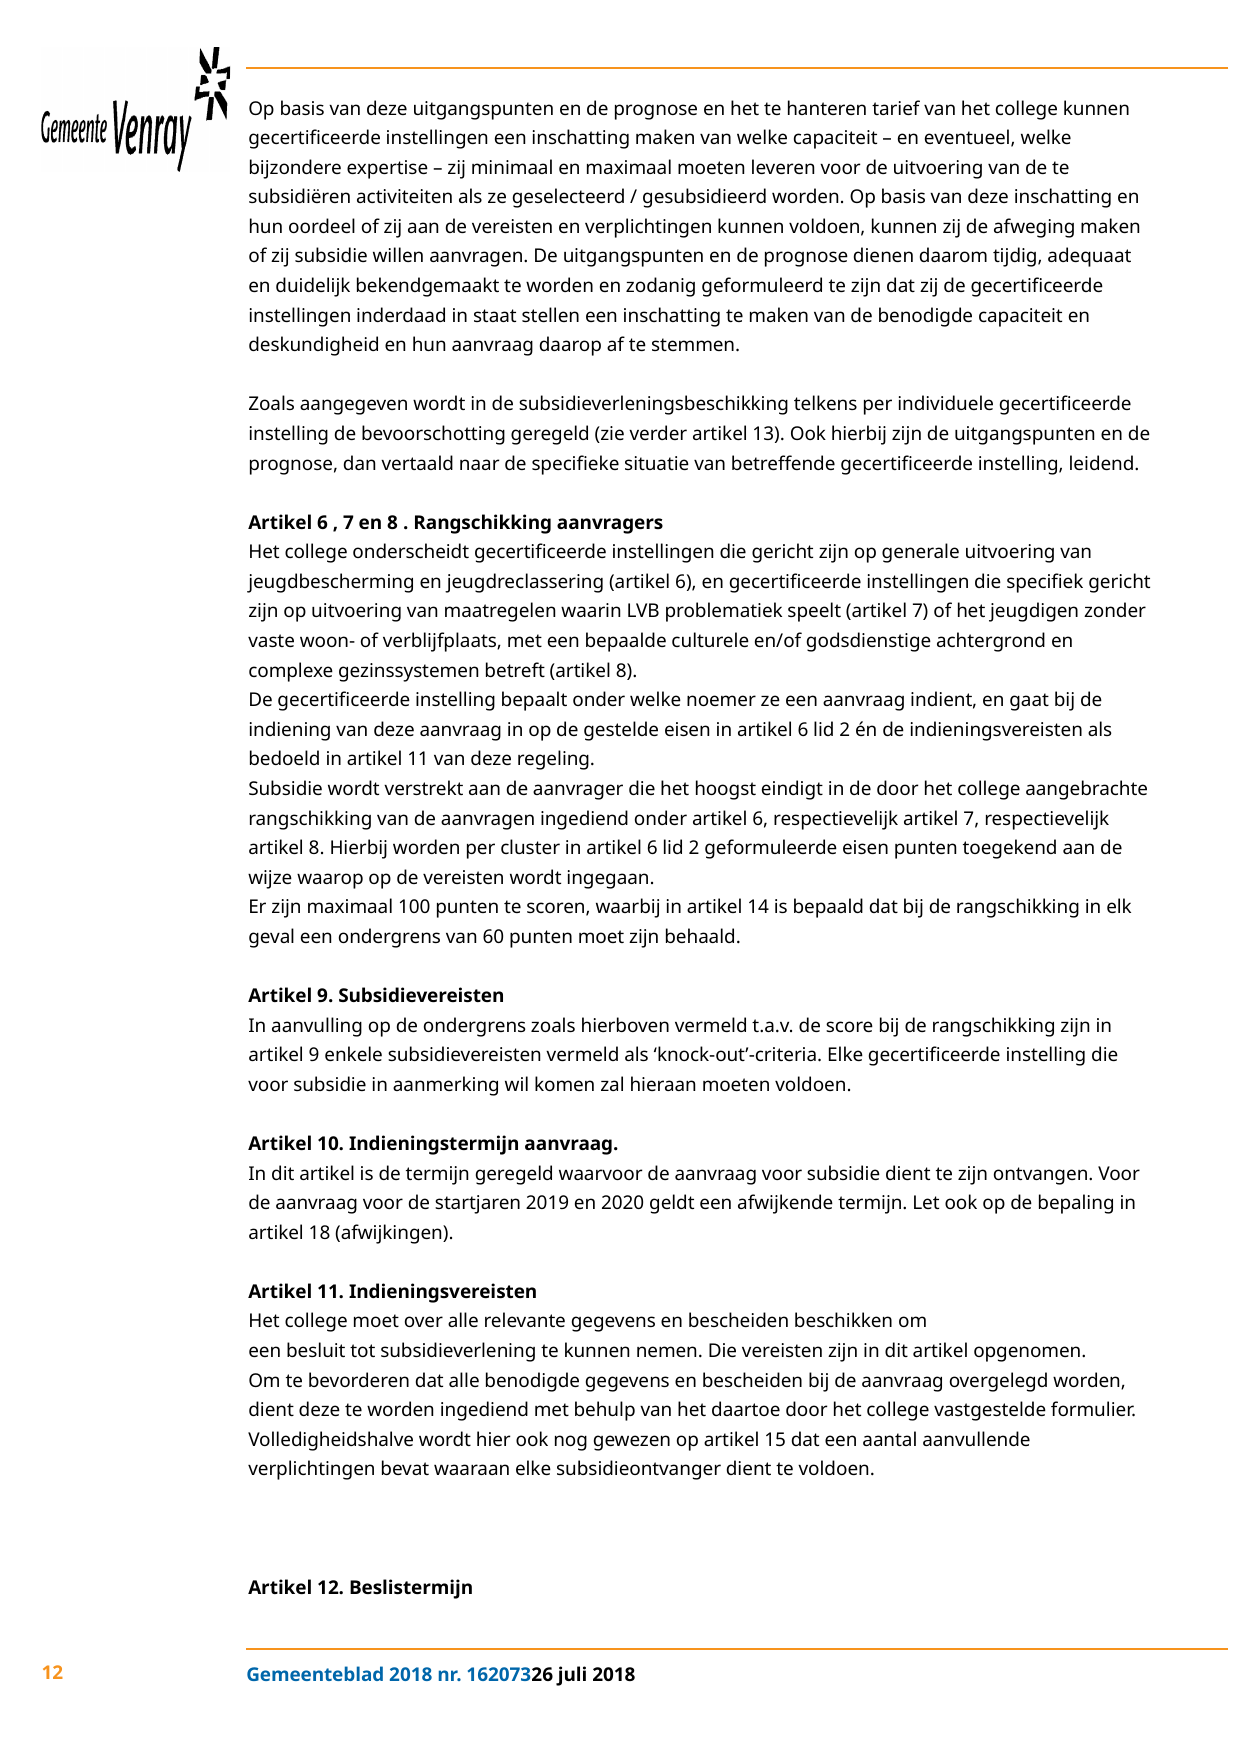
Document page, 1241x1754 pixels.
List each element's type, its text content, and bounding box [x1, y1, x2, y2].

text Artikel 6 , 7 en 8 . Rangschikking aanvragers [248, 509, 1152, 535]
text Om te bevorderen dat alle benodigde gegevens en bescheiden bij de aanvraag overgelegd worden, dient deze te worden ingediend met behulp van het daartoe door het college vastgestelde formulier. [248, 1367, 1152, 1422]
text Artikel 11. Indieningsvereisten [248, 1278, 1152, 1304]
text Er zijn maximaal 100 punten te scoren, waarbij in artikel 14 is bepaald dat bij de rangschikking in elk geval een ondergrens van 60 punten moet zijn behaald. [248, 893, 1152, 949]
picture [41, 47, 231, 172]
text In aanvulling op de ondergrens zoals hierboven vermeld t.a.v. de score bij de rangschikking zijn in artikel 9 enkele subsidievereisten vermeld als ‘knock-out’-criteria. Elke gecertificeerde instelling die voor subsidie in aanmerking wil komen zal hieraan moeten voldoen. [248, 1012, 1152, 1097]
text De gecertificeerde instelling bepaalt onder welke noemer ze een aanvraag indient, en gaat bij de indiening van deze aanvraag in op de gestelde eisen in artikel 6 lid 2 én de indieningsvereisten als bedoeld in artikel 11 van deze regeling. [248, 686, 1152, 771]
text In dit artikel is de termijn geregeld waarvoor de aanvraag voor subsidie dient te zijn ontvangen. Voor de aanvraag voor de startjaren 2019 en 2020 geldt een afwijkende termijn. Let ook op de bepaling in artikel 18 (afwijkingen). [248, 1160, 1152, 1245]
text Volledigheidshalve wordt hier ook nog gewezen op artikel 15 dat een aantal aanvullende verplichtingen bevat waaraan elke subsidieontvanger dient te voldoen. [248, 1426, 1152, 1481]
text Het college onderscheidt gecertificeerde instellingen die gericht zijn op generale uitvoering van jeugdbescherming en jeugdreclassering (artikel 6), en gecertificeerde instellingen die specifiek gericht zijn op uitvoering van maatregelen waarin LVB problematiek speelt (artikel 7) of het jeugdigen zonder vaste woon- of verblijfplaats, met een bepaalde culturele en/of godsdienstige achtergrond en complexe gezinssystemen betreft (artikel 8). [248, 538, 1152, 683]
text een besluit tot subsidieverlening te kunnen nemen. Die vereisten zijn in dit artikel opgenomen. [248, 1337, 1152, 1363]
text Artikel 9. Subsidievereisten [248, 982, 1152, 1008]
text Artikel 12. Beslistermijn [248, 1574, 1152, 1600]
text Zoals aangegeven wordt in de subsidieverleningsbeschikking telkens per individuele gecertificeerde instelling de bevoorschotting geregeld (zie verder artikel 13). Ook hierbij zijn de uitgangspunten en de prognose, dan vertaald naar de specifieke situatie van betreffende gecertificeerde instelling, leidend. [248, 391, 1152, 476]
text Subsidie wordt verstrekt aan de aanvrager die het hoogst eindigt in de door het college aangebrachte rangschikking van de aanvragen ingediend onder artikel 6, respectievelijk artikel 7, respectievelijk artikel 8. Hierbij worden per cluster in artikel 6 lid 2 geformuleerde eisen punten toegekend aan de wijze waarop op de vereisten wordt ingegaan. [248, 775, 1152, 890]
text Artikel 10. Indieningstermijn aanvraag. [248, 1130, 1152, 1156]
text Het college moet over alle relevante gegevens en bescheiden beschikken om [248, 1308, 1152, 1333]
text Op basis van deze uitgangspunten en de prognose en het te hanteren tarief van het college kunnen gecertificeerde instellingen een inschatting maken van welke capaciteit – en eventueel, welke bijzondere expertise – zij minimaal en maximaal moeten leveren voor de uitvoering van de te subsidiëren activiteiten als ze geselecteerd / gesubsidieerd worden. Op basis van deze inschatting en hun oordeel of zij aan de vereisten en verplichtingen kunnen voldoen, kunnen zij de afweging maken of zij subsidie willen aanvragen. De uitgangspunten en de prognose dienen daarom tijdig, adequaat en duidelijk bekendgemaakt te worden en zodanig geformuleerd te zijn dat zij de gecertificeerde instellingen inderdaad in staat stellen een inschatting te maken van de benodigde capaciteit en deskundigheid en hun aanvraag daarop af te stemmen. [248, 95, 1152, 357]
